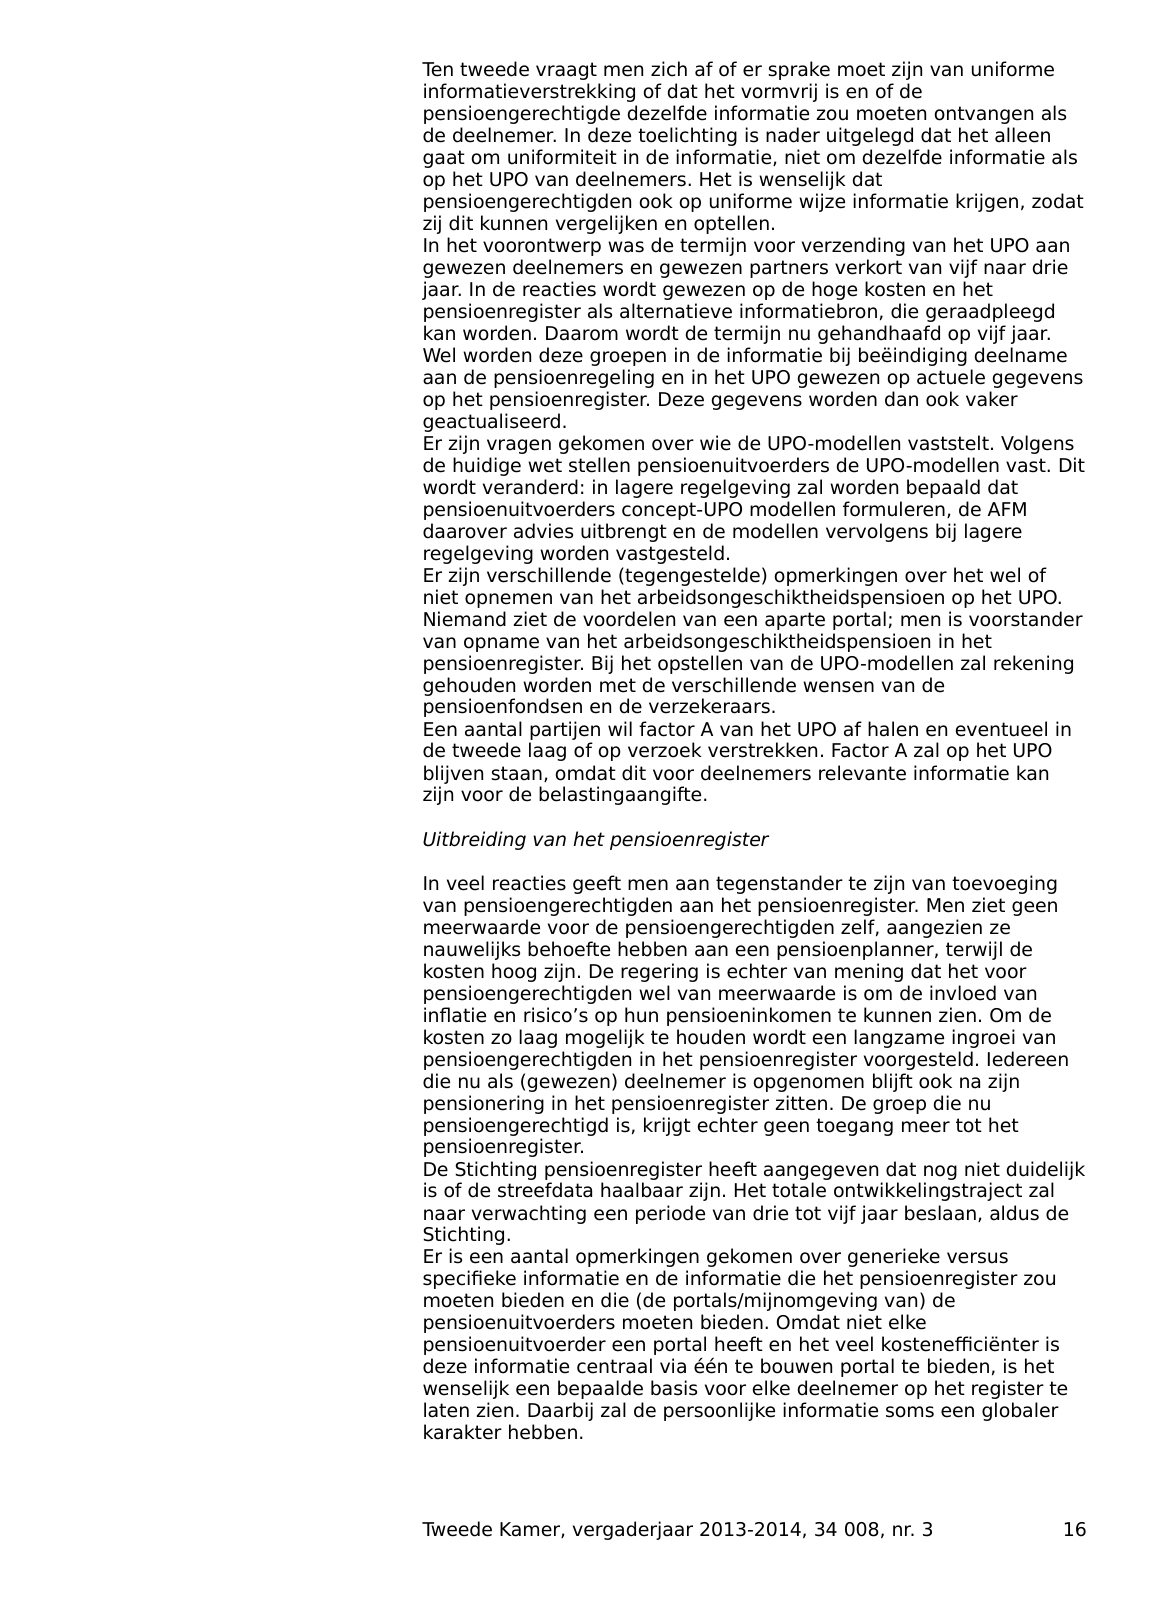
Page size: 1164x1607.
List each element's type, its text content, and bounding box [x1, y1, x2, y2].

text De Stichting pensioenregister heeft aangegeven dat nog niet duidelijk is of de streefdata haalbaar zijn. Het totale ontwikkelingstraject zal naar verwachting een periode van drie tot vijf jaar beslaan, aldus de Stichting. [422, 1158, 1087, 1246]
text In het voorontwerp was de termijn voor verzending van het UPO aan gewezen deelnemers en gewezen partners verkort van vijf naar drie jaar. In de reacties wordt gewezen op de hoge kosten en het pensioenregister als alternatieve informatiebron, die geraadpleegd kan worden. Daarom wordt de termijn nu gehandhaafd op vijf jaar. Wel worden deze groepen in de informatie bij beëindiging deelname aan de pensioenregeling en in het UPO gewezen op actuele gegevens op het pensioenregister. Deze gegevens worden dan ook vaker geactualiseerd. [422, 235, 1087, 433]
text In veel reacties geeft men aan tegenstander te zijn van toevoeging van pensioengerechtigden aan het pensioenregister. Men ziet geen meerwaarde voor de pensioengerechtigden zelf, aangezien ze nauwelijks behoefte hebben aan een pensioenplanner, terwijl de kosten hoog zijn. De regering is echter van mening dat het voor pensioengerechtigden wel van meerwaarde is om de invloed van inflatie en risico’s op hun pensioeninkomen te kunnen zien. Om de kosten zo laag mogelijk te houden wordt een langzame ingroei van pensioengerechtigden in het pensioenregister voorgesteld. Iedereen die nu als (gewezen) deelnemer is opgenomen blijft ook na zijn pensionering in het pensioenregister zitten. De groep die nu pensioengerechtigd is, krijgt echter geen toegang meer tot het pensioenregister. [422, 873, 1087, 1158]
subtitle Uitbreiding van het pensioenregister [422, 828, 1087, 851]
text Ten tweede vraagt men zich af of er sprake moet zijn van uniforme informatieverstrekking of dat het vormvrij is en of de pensioengerechtigde dezelfde informatie zou moeten ontvangen als de deelnemer. In deze toelichting is nader uitgelegd dat het alleen gaat om uniformiteit in de informatie, niet om dezelfde informatie als op het UPO van deelnemers. Het is wenselijk dat pensioengerechtigden ook op uniforme wijze informatie krijgen, zodat zij dit kunnen vergelijken en optellen. [422, 59, 1087, 235]
text Er zijn vragen gekomen over wie de UPO-modellen vaststelt. Volgens de huidige wet stellen pensioenuitvoerders de UPO-modellen vast. Dit wordt veranderd: in lagere regelgeving zal worden bepaald dat pensioenuitvoerders concept-UPO modellen formuleren, de AFM daarover advies uitbrengt en de modellen vervolgens bij lagere regelgeving worden vastgesteld. [422, 433, 1087, 564]
text Er is een aantal opmerkingen gekomen over generieke versus specifieke informatie en de informatie die het pensioenregister zou moeten bieden en die (de portals/mijnomgeving van) de pensioenuitvoerders moeten bieden. Omdat niet elke pensioenuitvoerder een portal heeft en het veel kostenefficiënter is deze informatie centraal via één te bouwen portal te bieden, is het wenselijk een bepaalde basis voor elke deelnemer op het register te laten zien. Daarbij zal de persoonlijke informatie soms een globaler karakter hebben. [422, 1246, 1087, 1444]
text Een aantal partijen wil factor A van het UPO af halen en eventueel in de tweede laag of op verzoek verstrekken. Factor A zal op het UPO blijven staan, omdat dit voor deelnemers relevante informatie kan zijn voor de belastingaangifte. [422, 718, 1087, 806]
text Er zijn verschillende (tegengestelde) opmerkingen over het wel of niet opnemen van het arbeidsongeschiktheidspensioen op het UPO. Niemand ziet de voordelen van een aparte portal; men is voorstander van opname van het arbeidsongeschiktheidspensioen in het pensioenregister. Bij het opstellen van de UPO-modellen zal rekening gehouden worden met de verschillende wensen van de pensioenfondsen en de verzekeraars. [422, 564, 1087, 718]
